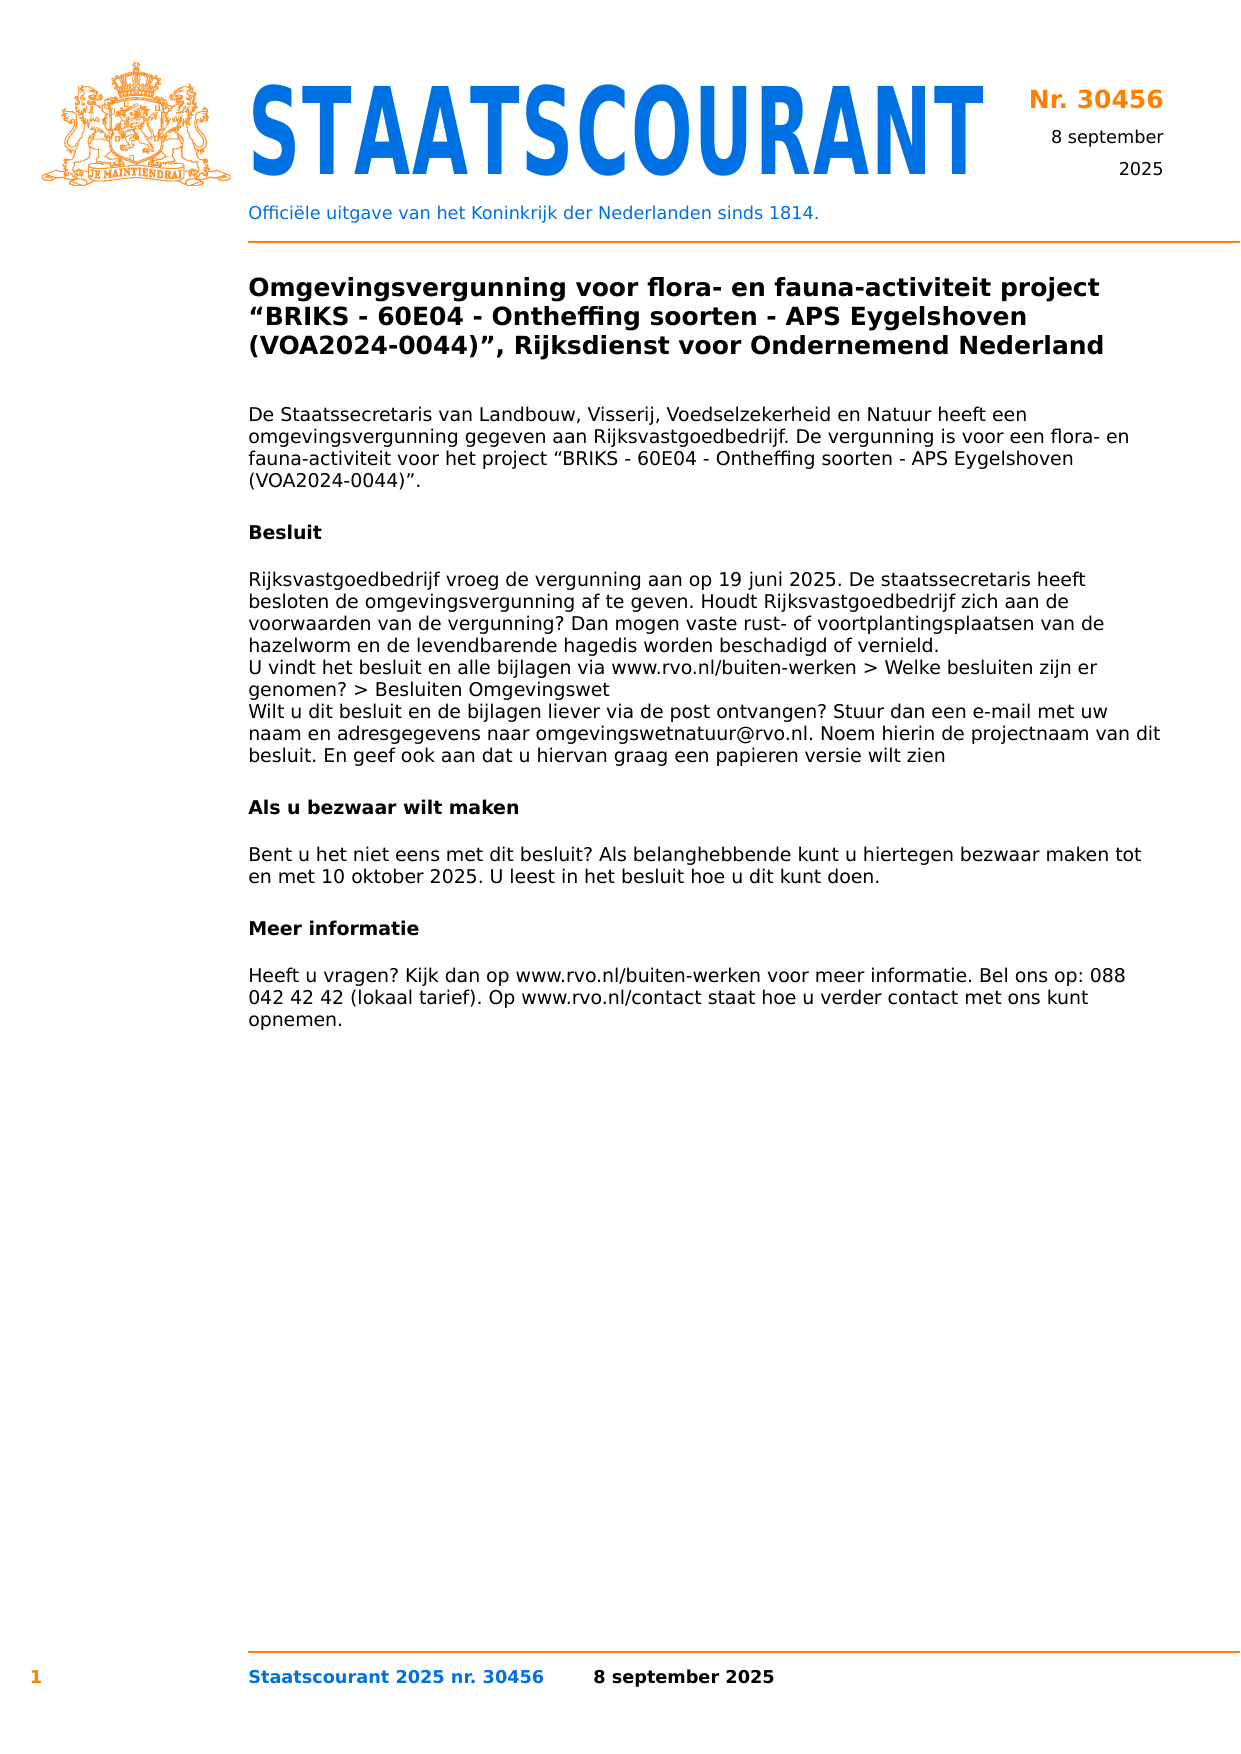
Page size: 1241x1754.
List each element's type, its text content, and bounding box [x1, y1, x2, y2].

text U vindt het besluit en alle bijlagen via www.rvo.nl/buiten-werken > Welke besluiten zijn er genomen? > Besluiten Omgevingswet [248, 657, 1163, 701]
table_cell 2025 [998, 153, 1240, 203]
table_header Nr. 30456 [998, 62, 1240, 121]
text Wilt u dit besluit en de bijlagen liever via de post ontvangen? Stuur dan een e-mail met uw naam en adresgegevens naar omgevingswetnatuur@rvo.nl. Noem hierin de projectnaam van dit besluit. En geef ook aan dat u hiervan graag een papieren versie wilt zien [248, 701, 1163, 767]
text Heeft u vragen? Kijk dan op www.rvo.nl/buiten-werken voor meer informatie. Bel ons op: 088 042 42 42 (lokaal tarief). Op www.rvo.nl/contact staat hoe u verder contact met ons kunt opnemen. [248, 965, 1163, 1031]
subtitle Besluit [248, 522, 1163, 544]
text Bent u het niet eens met dit besluit? Als belanghebbende kunt u hiertegen bezwaar maken tot en met 10 oktober 2025. U leest in het besluit hoe u dit kunt doen. [248, 844, 1163, 888]
text Rijksvastgoedbedrijf vroeg de vergunning aan op 19 juni 2025. De staatssecretaris heeft besloten de omgevingsvergunning af te geven. Houdt Rijksvastgoedbedrijf zich aan de voorwaarden van de vergunning? Dan mogen vaste rust- of voortplantingsplaatsen van de hazelworm en de levendbarende hagedis worden beschadigd of vernield. [248, 569, 1163, 657]
table_cell 8 september [998, 121, 1240, 153]
table_header [25, 62, 248, 241]
table_cell Officiële uitgave van het Koninkrijk der Nederlanden sinds 1814. [248, 203, 1240, 241]
subtitle Als u bezwaar wilt maken [248, 797, 1163, 819]
table_header STAATSCOURANT [248, 62, 998, 203]
subtitle Meer informatie [248, 918, 1163, 940]
text De Staatssecretaris van Landbouw, Visserij, Voedselzekerheid en Natuur heeft een omgevingsvergunning gegeven aan Rijksvastgoedbedrijf. De vergunning is voor een flora- en fauna-activiteit voor het project “BRIKS - 60E04 - Ontheffing soorten - APS Eygelshoven (VOA2024-0044)”. [248, 404, 1163, 492]
subtitle Omgevingsvergunning voor flora- en fauna-activiteit project “BRIKS - 60E04 - Ontheffing soorten - APS Eygelshoven (VOA2024-0044)”, Rijksdienst voor Ondernemend Nederland [248, 273, 1163, 361]
picture [41, 62, 231, 186]
